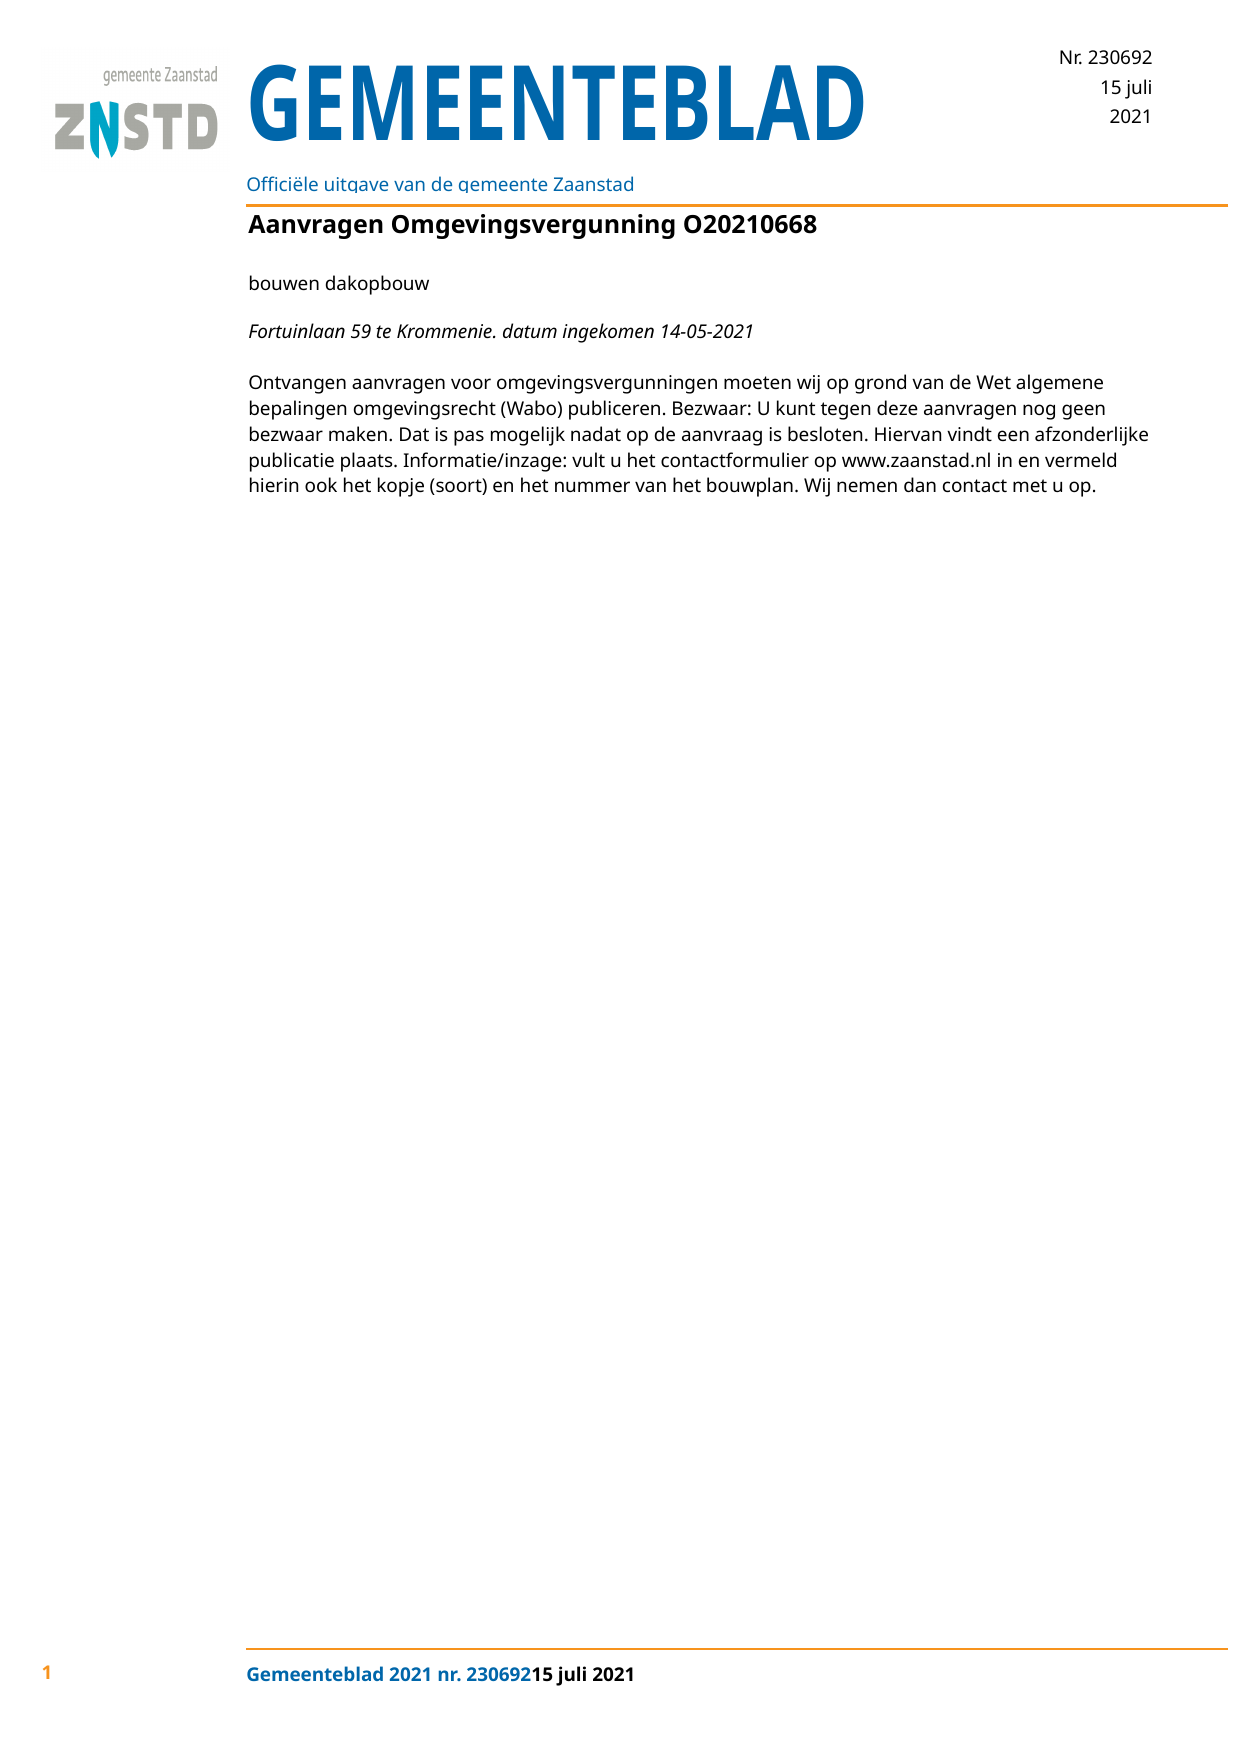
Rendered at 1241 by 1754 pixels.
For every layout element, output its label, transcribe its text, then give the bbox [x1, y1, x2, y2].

text Aanvragen Omgevingsvergunning O20210668 [248, 207, 1152, 241]
text bouwen dakopbouw [248, 270, 1152, 296]
text Ontvangen aanvragen voor omgevingsvergunningen moeten wij op grond van de Wet algemene bepalingen omgevingsrecht (Wabo) publiceren. Bezwaar: U kunt tegen deze aanvragen nog geen bezwaar maken. Dat is pas mogelijk nadat op de aanvraag is besloten. Hiervan vindt een afzonderlijke publicatie plaats. Informatie/inzage: vult u het contactformulier op www.zaanstad.nl in en vermeld hierin ook het kopje (soort) en het nummer van het bouwplan. Wij nemen dan contact met u op. [248, 369, 1152, 498]
picture [41, 47, 231, 172]
text Fortuinlaan 59 te Krommenie. datum ingekomen 14-05-2021 [248, 318, 1152, 344]
